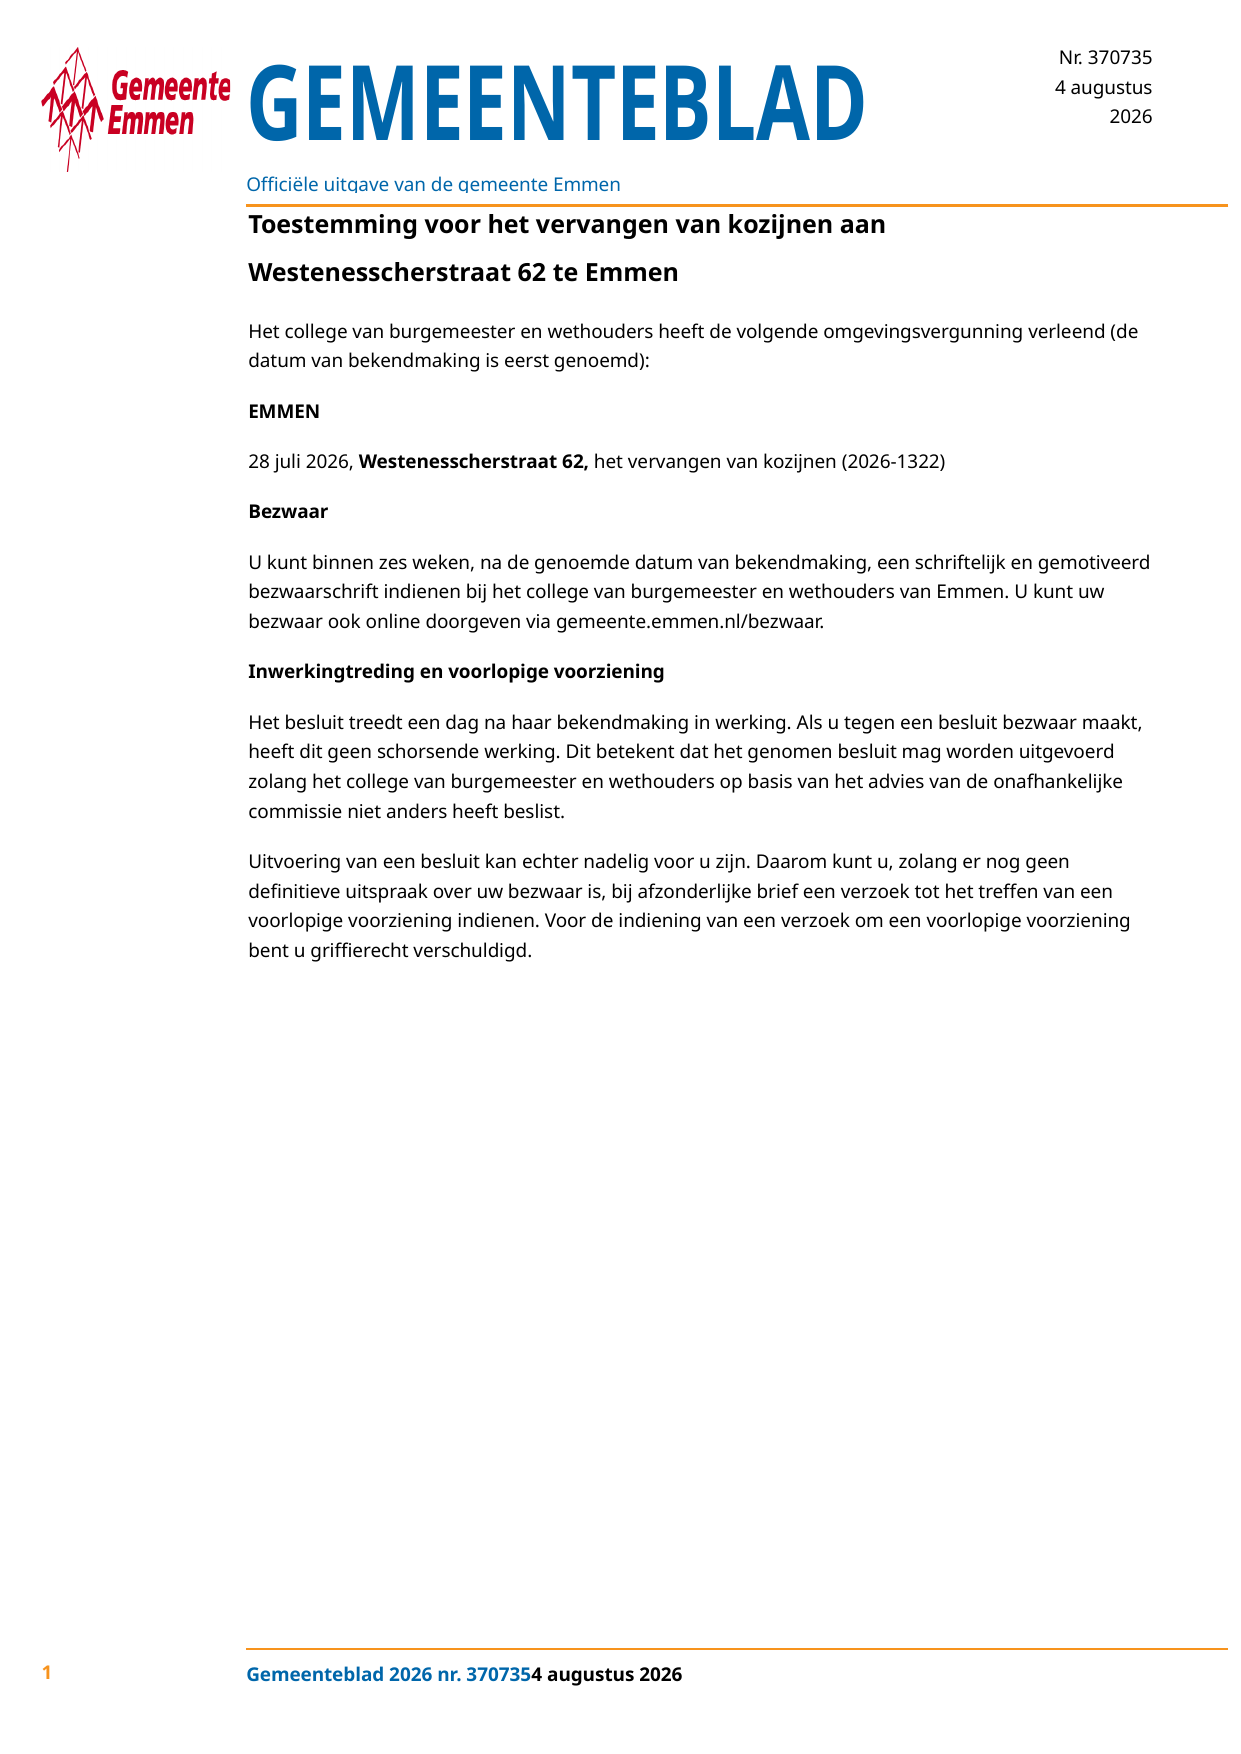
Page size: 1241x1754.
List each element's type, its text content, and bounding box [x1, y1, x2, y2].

text U kunt binnen zes weken, na de genoemde datum van bekendmaking, een schriftelijk en gemotiveerd bezwaarschrift indienen bij het college van burgemeester en wethouders van Emmen. U kunt uw bezwaar ook online doorgeven via gemeente.emmen.nl/bezwaar. [248, 549, 1152, 634]
text EMMEN [248, 398, 1152, 424]
text Toestemming voor het vervangen van kozijnen aan Westenesscherstraat 62 te Emmen [248, 207, 1152, 288]
text Het college van burgemeester en wethouders heeft de volgende omgevingsvergunning verleend (de datum van bekendmaking is eerst genoemd): [248, 318, 1152, 373]
text Uitvoering van een besluit kan echter nadelig voor u zijn. Daarom kunt u, zolang er nog geen definitieve uitspraak over uw bezwaar is, bij afzonderlijke brief een verzoek tot het treffen van een voorlopige voorziening indienen. Voor de indiening van een verzoek om een voorlopige voorziening bent u griffierecht verschuldigd. [248, 848, 1152, 963]
text Het besluit treedt een dag na haar bekendmaking in werking. Als u tegen een besluit bezwaar maakt, heeft dit geen schorsende werking. Dit betekent dat het genomen besluit mag worden uitgevoerd zolang het college van burgemeester en wethouders op basis van het advies van de onafhankelijke commissie niet anders heeft beslist. [248, 709, 1152, 824]
text Bezwaar [248, 499, 1152, 524]
text Inwerkingtreding en voorlopige voorziening [248, 659, 1152, 684]
text 28 juli 2026, Westenesscherstraat 62, het vervangen van kozijnen (2026-1322) [248, 448, 1152, 474]
picture [41, 47, 231, 172]
